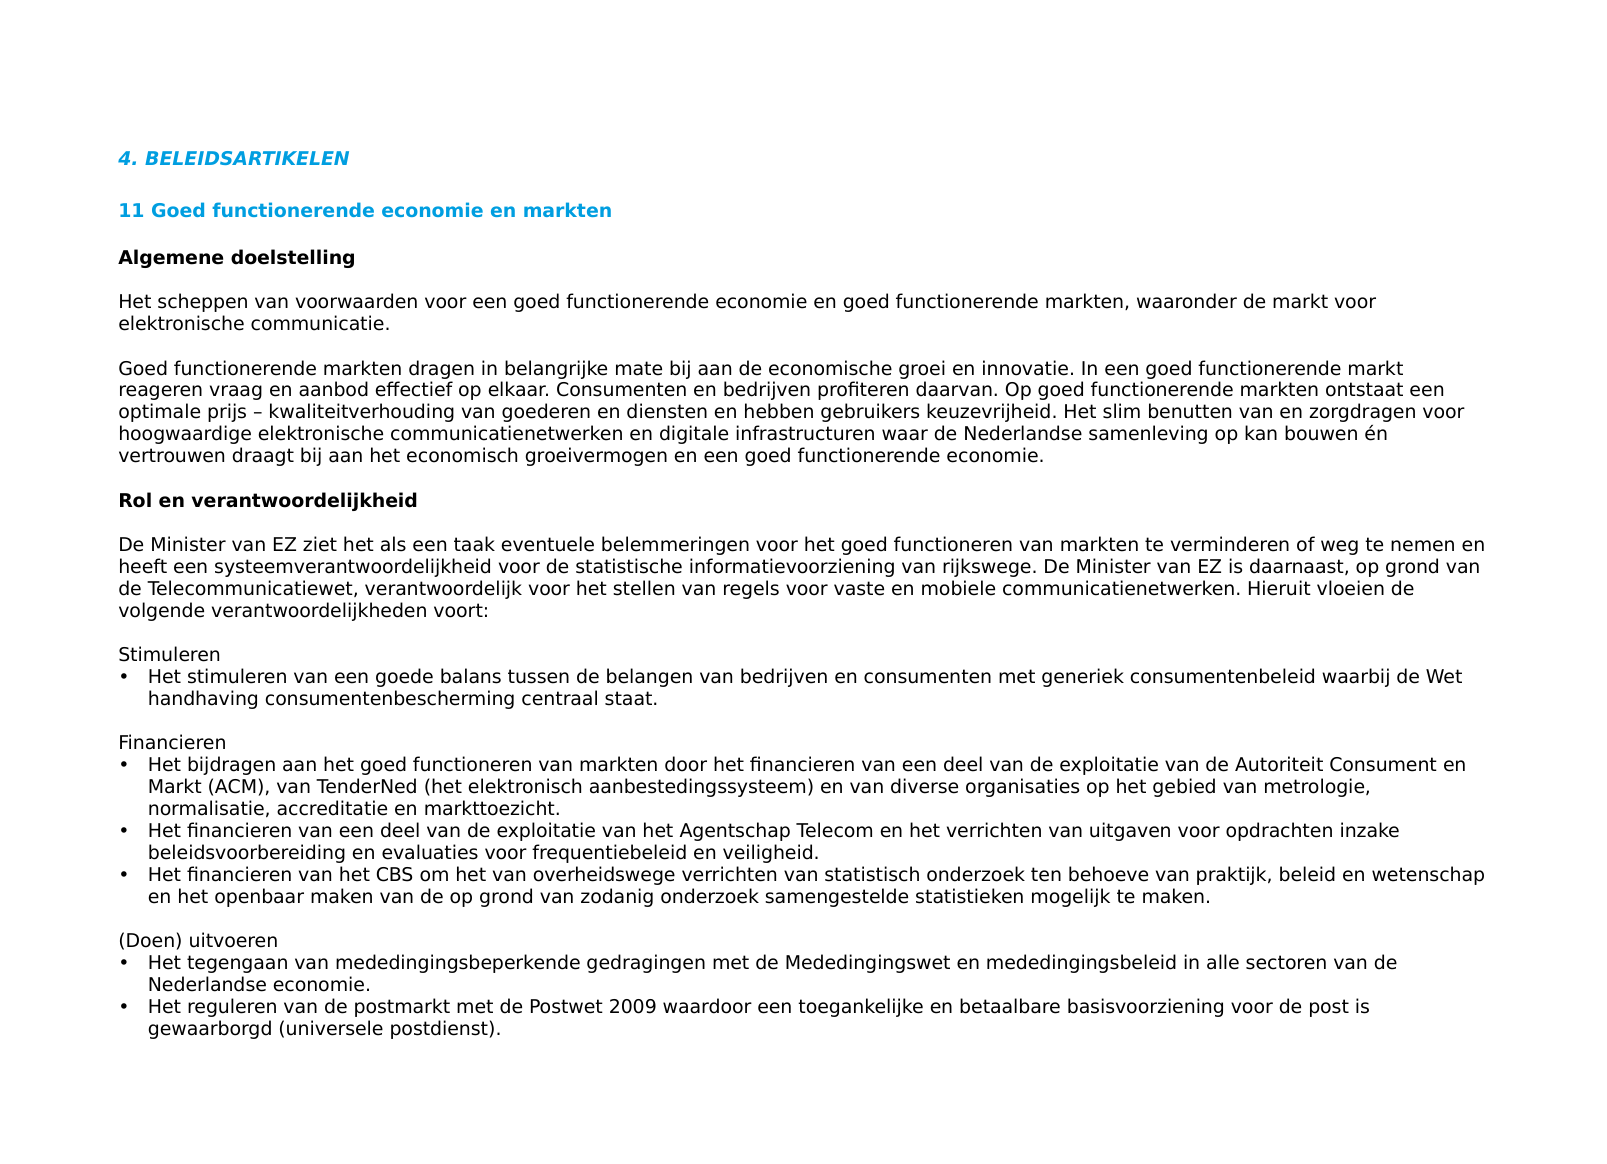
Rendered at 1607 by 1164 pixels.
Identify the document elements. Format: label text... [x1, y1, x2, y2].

text • Het reguleren van de postmarkt met de Postwet 2009 waardoor een toegankelijke en betaalbare basisvoorziening voor de post is gewaarborgd (universele postdienst). [118, 996, 1488, 1040]
subtitle 4. BELEIDSARTIKELEN [118, 148, 1488, 170]
subtitle 11 Goed functionerende economie en markten [118, 200, 1488, 222]
text • Het tegengaan van mededingingsbeperkende gedragingen met de Mededingingswet en mededingingsbeleid in alle sectoren van de Nederlandse economie. [118, 952, 1488, 996]
subtitle Rol en verantwoordelijkheid [118, 489, 1488, 511]
text (Doen) uitvoeren [118, 930, 1488, 952]
subtitle Algemene doelstelling [118, 247, 1488, 269]
text Goed functionerende markten dragen in belangrijke mate bij aan de economische groei en innovatie. In een goed functionerende markt reageren vraag en aanbod effectief op elkaar. Consumenten en bedrijven profiteren daarvan. Op goed functionerende markten ontstaat een optimale prijs – kwaliteitverhouding van goederen en diensten en hebben gebruikers keuzevrijheid. Het slim benutten van en zorgdragen voor hoogwaardige elektronische communicatienetwerken en digitale infrastructuren waar de Nederlandse samenleving op kan bouwen én vertrouwen draagt bij aan het economisch groeivermogen en een goed functionerende economie. [118, 357, 1488, 467]
text • Het financieren van het CBS om het van overheidswege verrichten van statistisch onderzoek ten behoeve van praktijk, beleid en wetenschap en het openbaar maken van de op grond van zodanig onderzoek samengestelde statistieken mogelijk te maken. [118, 864, 1488, 908]
text • Het bijdragen aan het goed functioneren van markten door het financieren van een deel van de exploitatie van de Autoriteit Consument en Markt (ACM), van TenderNed (het elektronisch aanbestedingssysteem) en van diverse organisaties op het gebied van metrologie, normalisatie, accreditatie en markttoezicht. [118, 754, 1488, 820]
text De Minister van EZ ziet het als een taak eventuele belemmeringen voor het goed functioneren van markten te verminderen of weg te nemen en heeft een systeemverantwoordelijkheid voor de statistische informatievoorziening van rijkswege. De Minister van EZ is daarnaast, op grond van de Telecommunicatiewet, verantwoordelijk voor het stellen van regels voor vaste en mobiele communicatienetwerken. Hieruit vloeien de volgende verantwoordelijkheden voort: [118, 534, 1488, 622]
text • Het stimuleren van een goede balans tussen de belangen van bedrijven en consumenten met generiek consumentenbeleid waarbij de Wet handhaving consumentenbescherming centraal staat. [118, 666, 1488, 710]
text Stimuleren [118, 644, 1488, 666]
text • Het financieren van een deel van de exploitatie van het Agentschap Telecom en het verrichten van uitgaven voor opdrachten inzake beleidsvoorbereiding en evaluaties voor frequentiebeleid en veiligheid. [118, 820, 1488, 864]
text Het scheppen van voorwaarden voor een goed functionerende economie en goed functionerende markten, waaronder de markt voor elektronische communicatie. [118, 291, 1488, 335]
text Financieren [118, 732, 1488, 754]
